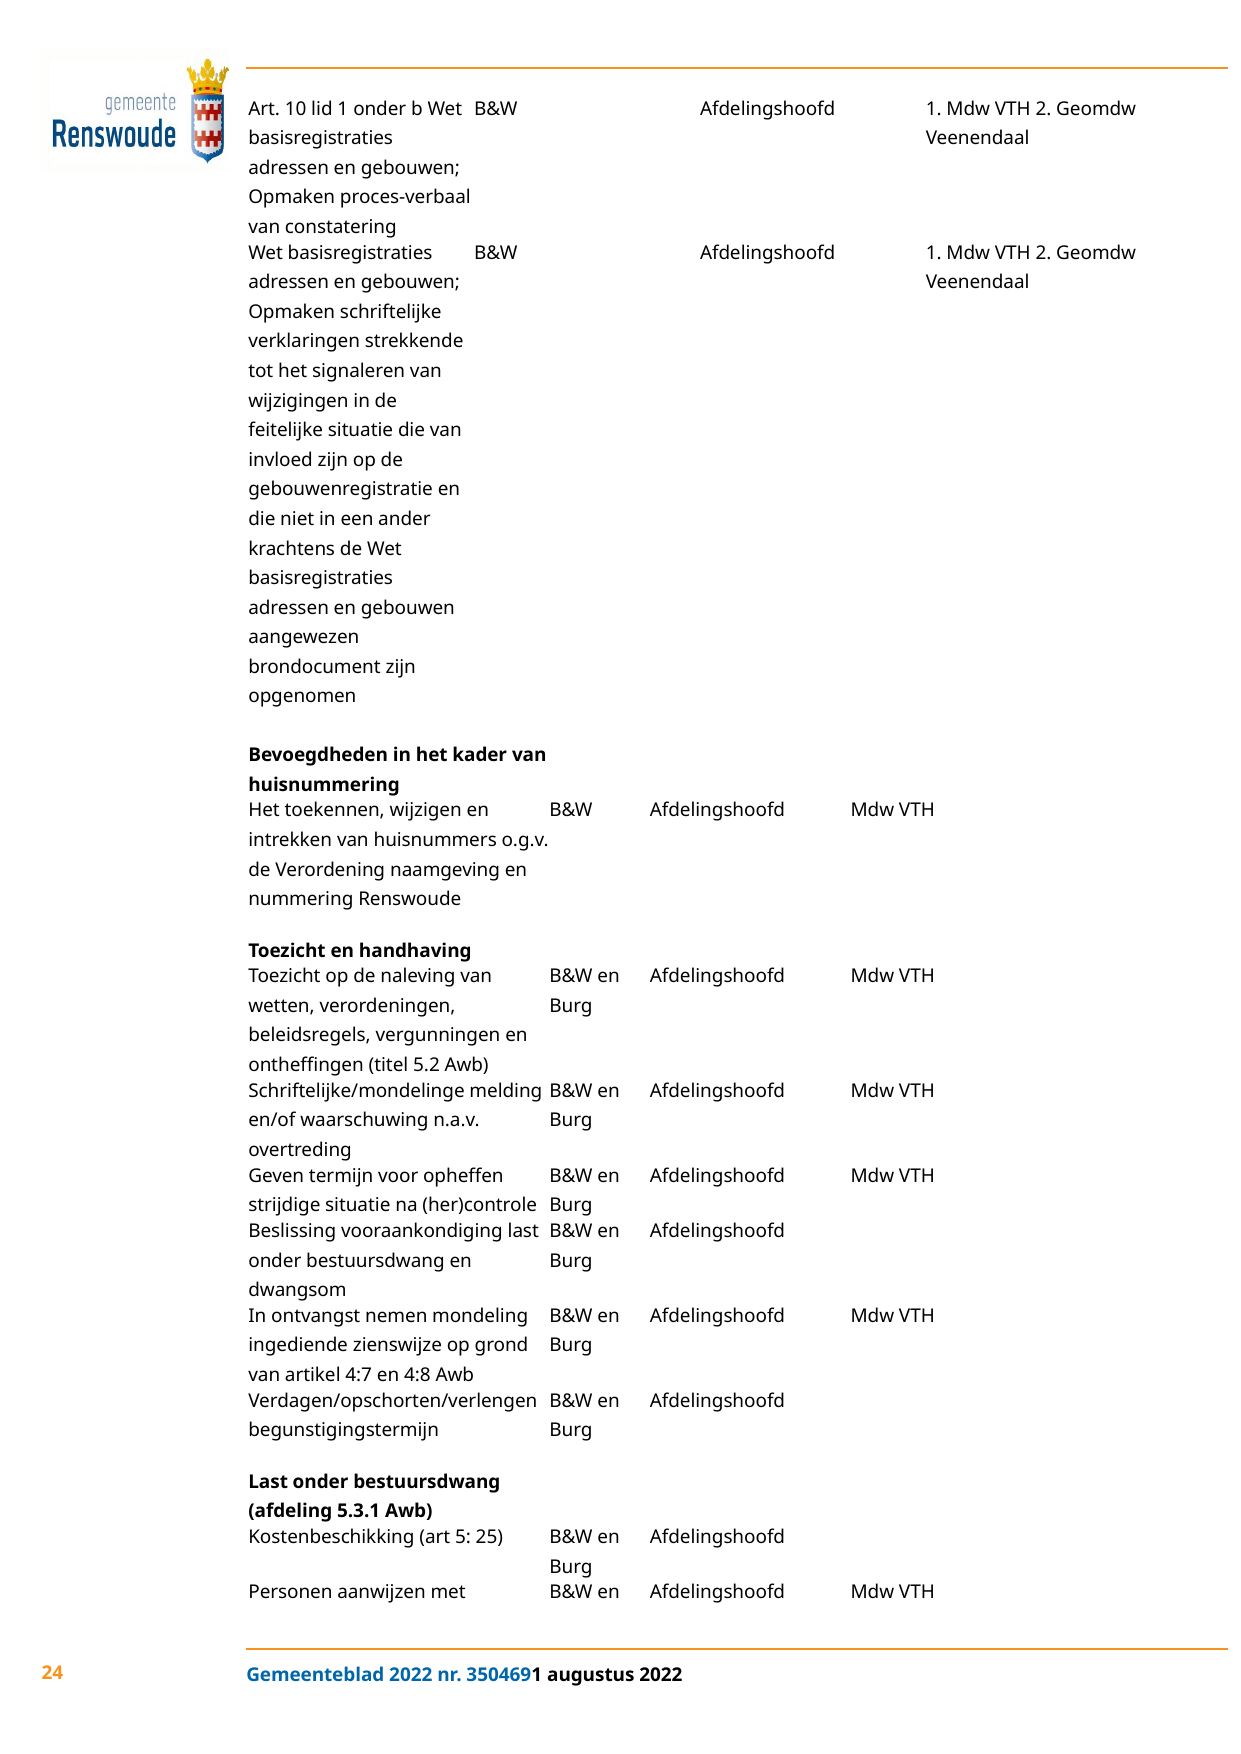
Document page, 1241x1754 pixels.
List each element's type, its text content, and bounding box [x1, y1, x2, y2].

table_cell Afdelingshoofd [650, 1302, 850, 1387]
table_cell Afdelingshoofd [650, 1077, 850, 1162]
table_cell Mdw VTH [850, 1302, 1051, 1387]
table_cell 1. Mdw VTH 2. Geomdw Veenendaal [926, 239, 1152, 708]
table_cell B&W en Burg [549, 1302, 649, 1387]
table_cell [650, 911, 850, 937]
table_cell Last onder bestuursdwang (afdeling 5.3.1 Awb) [248, 1468, 549, 1523]
table_cell [549, 1442, 649, 1468]
table_header [850, 741, 1051, 797]
table_cell Afdelingshoofd [650, 1579, 850, 1604]
table_cell Geven termijn voor opheffen strijdige situatie na (her)controle [248, 1162, 549, 1217]
table_cell B&W en [549, 1579, 649, 1604]
table_cell Mdw VTH [850, 963, 1051, 1077]
table_cell Mdw VTH [850, 1162, 1051, 1217]
table_cell [1051, 797, 1152, 911]
table_cell B&W en Burg [549, 963, 649, 1077]
table_cell B&W en Burg [549, 1077, 649, 1162]
table_cell Kostenbeschikking (art 5: 25) [248, 1523, 549, 1579]
table_cell [1051, 911, 1152, 937]
table_cell Mdw VTH [850, 1077, 1051, 1162]
table_cell [1051, 1162, 1152, 1217]
table_cell [1051, 1579, 1152, 1604]
table_header [1051, 741, 1152, 797]
table_cell [1051, 1217, 1152, 1302]
table_cell Afdelingshoofd [700, 95, 926, 239]
table_cell Afdelingshoofd [650, 963, 850, 1077]
table_cell [248, 911, 549, 937]
table_cell B&W en Burg [549, 1217, 649, 1302]
table_cell Afdelingshoofd [650, 1217, 850, 1302]
table_cell [850, 937, 1051, 962]
table_cell Art. 10 lid 1 onder b Wet basisregistraties adressen en gebouwen; Opmaken proces-verbaal van constatering [248, 95, 474, 239]
table_cell In ontvangst nemen mondeling ingediende zienswijze op grond van artikel 4:7 en 4:8 Awb [248, 1302, 549, 1387]
table_cell [1051, 1468, 1152, 1523]
table_cell Afdelingshoofd [650, 1523, 850, 1579]
table_cell Het toekennen, wijzigen en intrekken van huisnummers o.g.v. de Verordening naamgeving en nummering Renswoude [248, 797, 549, 911]
table_cell B&W en Burg [549, 1523, 649, 1579]
table_cell [1051, 1387, 1152, 1442]
table_cell 1. Mdw VTH 2. Geomdw Veenendaal [926, 95, 1152, 239]
table_cell B&W en Burg [549, 1162, 649, 1217]
table_cell Toezicht op de naleving van wetten, verordeningen, beleidsregels, vergunningen en ontheffingen (titel 5.2 Awb) [248, 963, 549, 1077]
table_cell [850, 1217, 1051, 1302]
table_cell [1051, 937, 1152, 962]
table_header [650, 741, 850, 797]
table_cell Wet basisregistraties adressen en gebouwen; Opmaken schriftelijke verklaringen strekkende tot het signaleren van wijzigingen in de feitelijke situatie die van invloed zijn op de gebouwenregistratie en die niet in een ander krachtens de Wet basisregistraties adressen en gebouwen aangewezen brondocument zijn opgenomen [248, 239, 474, 708]
table_cell Mdw VTH [850, 1579, 1051, 1604]
picture [41, 47, 231, 172]
table_header [549, 741, 649, 797]
table_cell [850, 1387, 1051, 1442]
table_cell Afdelingshoofd [650, 797, 850, 911]
table_cell [248, 1442, 549, 1468]
table_cell Schriftelijke/mondelinge melding en/of waarschuwing n.a.v. overtreding [248, 1077, 549, 1162]
table_cell [549, 937, 649, 962]
table_cell [1051, 1523, 1152, 1579]
table_cell Afdelingshoofd [650, 1387, 850, 1442]
table_cell [650, 1442, 850, 1468]
table_cell Afdelingshoofd [650, 1162, 850, 1217]
table_cell [1051, 1077, 1152, 1162]
table_cell Afdelingshoofd [700, 239, 926, 708]
table_cell Toezicht en handhaving [248, 937, 549, 962]
table_cell B&W en Burg [549, 1387, 649, 1442]
table_cell [549, 911, 649, 937]
table_cell B&W [549, 797, 649, 911]
table_cell [549, 1468, 649, 1523]
table_cell Beslissing vooraankondiging last onder bestuursdwang en dwangsom [248, 1217, 549, 1302]
table_cell B&W [474, 95, 700, 239]
table_cell Verdagen/opschorten/verlengen begunstigingstermijn [248, 1387, 549, 1442]
table_cell [850, 1442, 1051, 1468]
table_cell [850, 1468, 1051, 1523]
table_cell [1051, 1442, 1152, 1468]
table_cell [850, 1523, 1051, 1579]
table_cell [650, 1468, 850, 1523]
table_cell Personen aanwijzen met [248, 1579, 549, 1604]
table_cell [1051, 963, 1152, 1077]
table_cell Mdw VTH [850, 797, 1051, 911]
table_header Bevoegdheden in het kader van huisnummering [248, 741, 549, 797]
table_cell [850, 911, 1051, 937]
table_cell [1051, 1302, 1152, 1387]
table_cell [650, 937, 850, 962]
table_cell B&W [474, 239, 700, 708]
